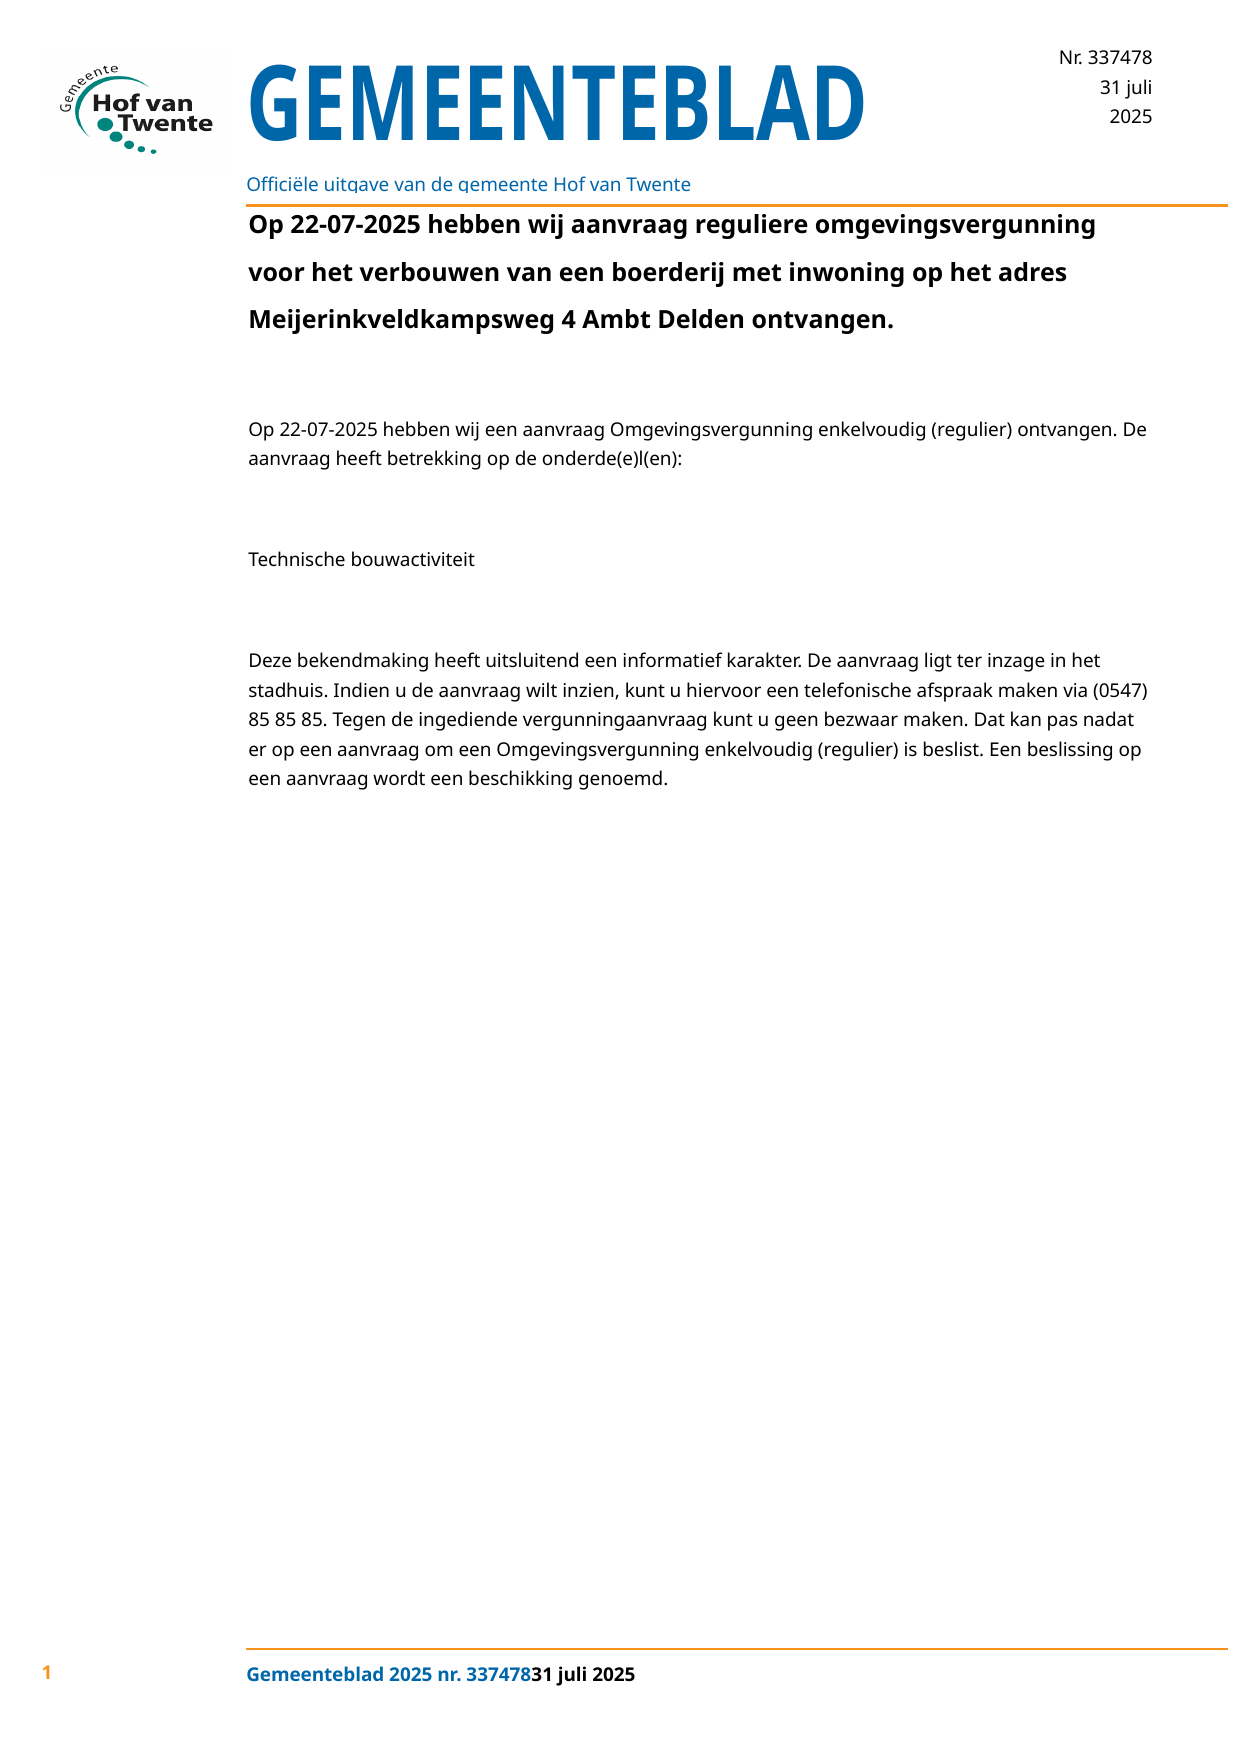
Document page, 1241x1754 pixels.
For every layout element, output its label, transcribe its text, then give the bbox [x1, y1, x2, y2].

picture [41, 47, 231, 172]
text Op 22-07-2025 hebben wij een aanvraag Omgevingsvergunning enkelvoudig (regulier) ontvangen. De aanvraag heeft betrekking op de onderde(e)l(en): [248, 416, 1152, 471]
text Technische bouwactiviteit [248, 546, 1152, 572]
text Op 22-07-2025 hebben wij aanvraag reguliere omgevingsvergunning voor het verbouwen van een boerderij met inwoning op het adres Meijerinkveldkampsweg 4 Ambt Delden ontvangen. [248, 207, 1152, 336]
text Deze bekendmaking heeft uitsluitend een informatief karakter. De aanvraag ligt ter inzage in het stadhuis. Indien u de aanvraag wilt inzien, kunt u hiervoor een telefonische afspraak maken via (0547) 85 85 85. Tegen de ingediende vergunningaanvraag kunt u geen bezwaar maken. Dat kan pas nadat er op een aanvraag om een Omgevingsvergunning enkelvoudig (regulier) is beslist. Een beslissing op een aanvraag wordt een beschikking genoemd. [248, 647, 1152, 791]
